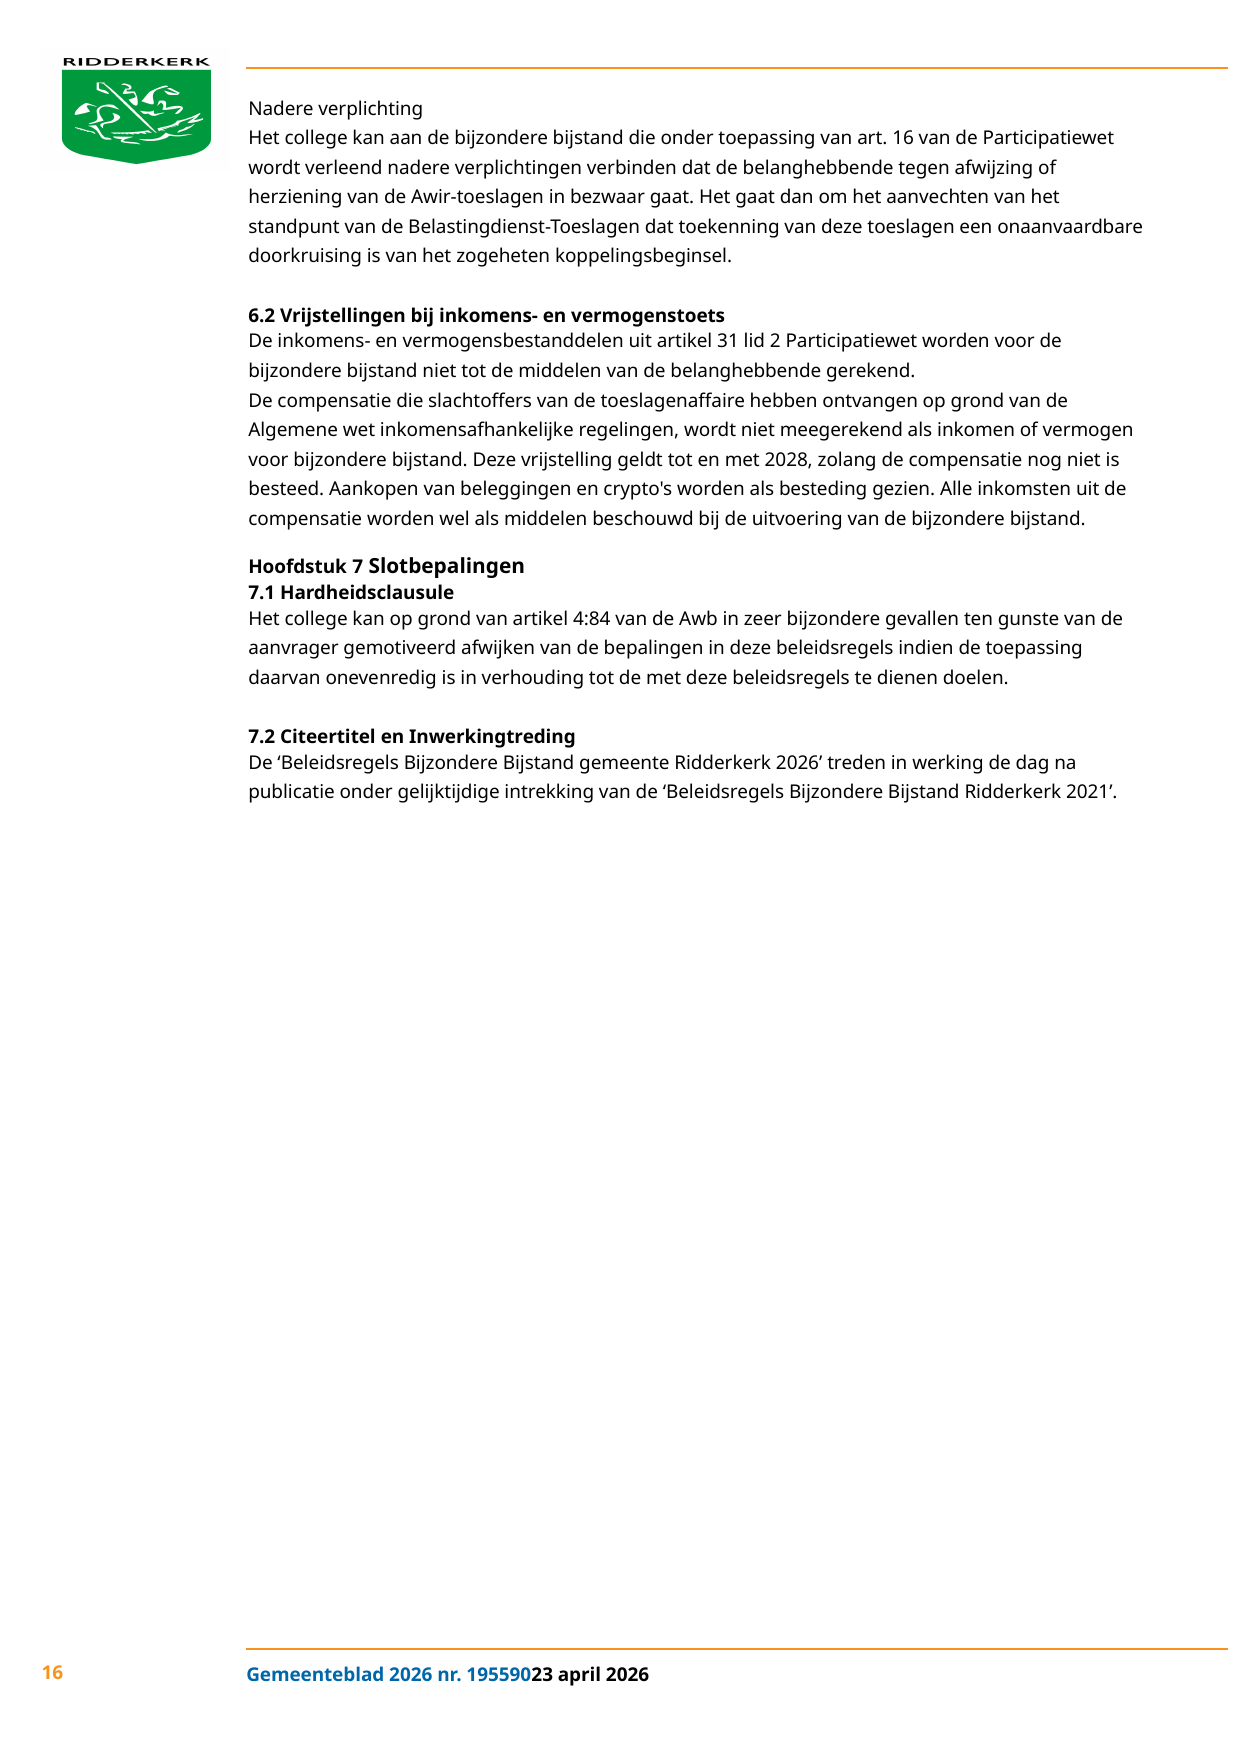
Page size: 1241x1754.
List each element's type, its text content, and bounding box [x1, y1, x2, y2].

text Het college kan aan de bijzondere bijstand die onder toepassing van art. 16 van de Participatiewet wordt verleend nadere verplichtingen verbinden dat de belanghebbende tegen afwijzing of herziening van de Awir-toeslagen in bezwaar gaat. Het gaat dan om het aanvechten van het standpunt van de Belastingdienst-Toeslagen dat toekenning van deze toeslagen een onaanvaardbare doorkruising is van het zogeheten koppelingsbeginsel. [248, 124, 1152, 268]
text 7.1 Hardheidsclausule [248, 579, 1152, 605]
text Nadere verplichting [248, 95, 1152, 121]
text Hoofdstuk 7 Slotbepalingen [248, 551, 1152, 579]
text De ‘Beleidsregels Bijzondere Bijstand gemeente Ridderkerk 2026’ treden in werking de dag na publicatie onder gelijktijdige intrekking van de ‘Beleidsregels Bijzondere Bijstand Ridderkerk 2021’. [248, 749, 1152, 804]
text Het college kan op grond van artikel 4:84 van de Awb in zeer bijzondere gevallen ten gunste van de aanvrager gemotiveerd afwijken van de bepalingen in deze beleidsregels indien de toepassing daarvan onevenredig is in verhouding tot de met deze beleidsregels te dienen doelen. [248, 605, 1152, 690]
text 6.2 Vrijstellingen bij inkomens- en vermogenstoets [248, 302, 1152, 328]
text 7.2 Citeertitel en Inwerkingtreding [248, 723, 1152, 749]
picture [41, 47, 231, 172]
text De compensatie die slachtoffers van de toeslagenaffaire hebben ontvangen op grond van de Algemene wet inkomensafhankelijke regelingen, wordt niet meegerekend als inkomen of vermogen voor bijzondere bijstand. Deze vrijstelling geldt tot en met 2028, zolang de compensatie nog niet is besteed. Aankopen van beleggingen en crypto's worden als besteding gezien. Alle inkomsten uit de compensatie worden wel als middelen beschouwd bij de uitvoering van de bijzondere bijstand. [248, 387, 1152, 531]
text De inkomens- en vermogensbestanddelen uit artikel 31 lid 2 Participatiewet worden voor de bijzondere bijstand niet tot de middelen van de belanghebbende gerekend. [248, 328, 1152, 383]
